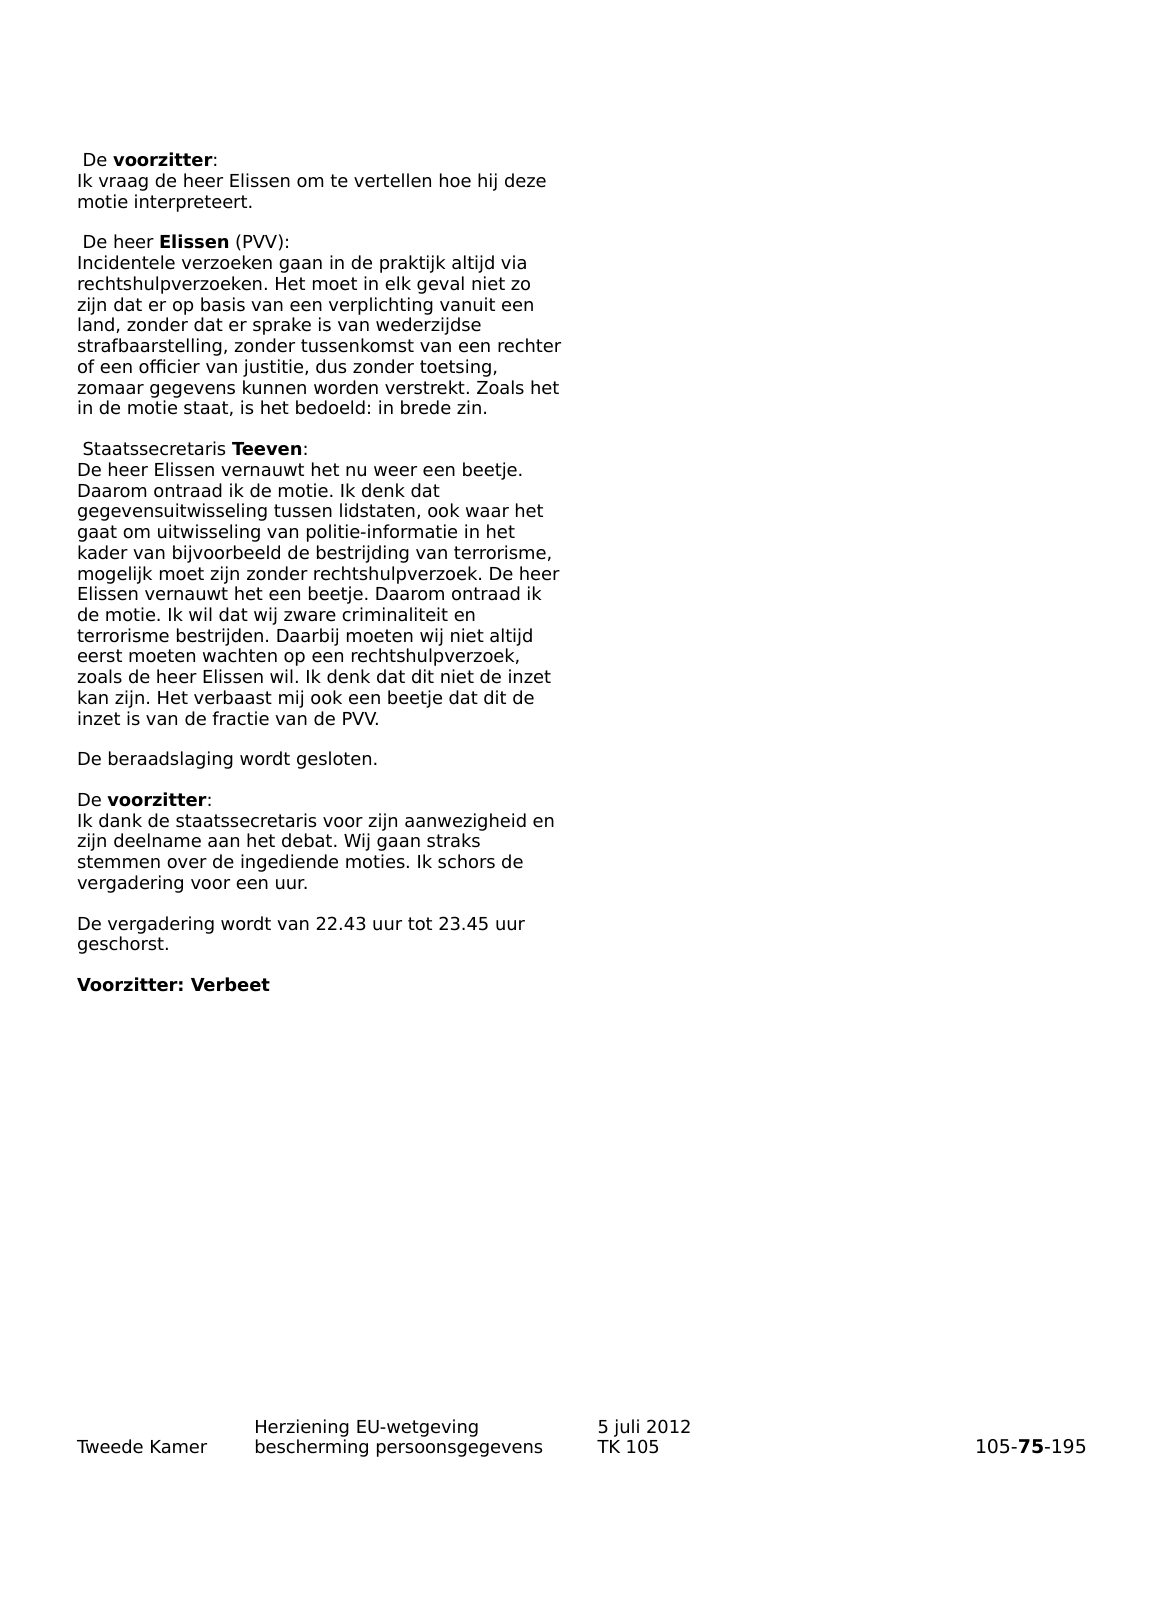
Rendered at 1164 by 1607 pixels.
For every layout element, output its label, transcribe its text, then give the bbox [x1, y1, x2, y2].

text Ik dank de staatssecretaris voor zijn aanwezigheid en zijn deelname aan het debat. Wij gaan straks stemmen over de ingediende moties. Ik schors de vergadering voor een uur. [77, 811, 567, 893]
text De voorzitter: [77, 790, 567, 811]
text Voorzitter: Verbeet [77, 975, 567, 996]
text De heer Elissen (PVV): [77, 232, 567, 253]
text Ik vraag de heer Elissen om te vertellen hoe hij deze motie interpreteert. [77, 171, 567, 212]
text Staatssecretaris Teeven: [77, 439, 567, 460]
text De vergadering wordt van 22.43 uur tot 23.45 uur geschorst. [77, 913, 567, 955]
text De beraadslaging wordt gesloten. [77, 749, 567, 770]
text De heer Elissen vernauwt het nu weer een beetje. Daarom ontraad ik de motie. Ik denk dat gegevensuitwisseling tussen lidstaten, ook waar het gaat om uitwisseling van politie-informatie in het kader van bijvoorbeeld de bestrijding van terrorisme, mogelijk moet zijn zonder rechtshulpverzoek. De heer Elissen vernauwt het een beetje. Daarom ontraad ik de motie. Ik wil dat wij zware criminaliteit en terrorisme bestrijden. Daarbij moeten wij niet altijd eerst moeten wachten op een rechtshulpverzoek, zoals de heer Elissen wil. Ik denk dat dit niet de inzet kan zijn. Het verbaast mij ook een beetje dat dit de inzet is van de fractie van de PVV. [77, 460, 567, 729]
text De voorzitter: [77, 150, 567, 171]
text Incidentele verzoeken gaan in de praktijk altijd via rechtshulpverzoeken. Het moet in elk geval niet zo zijn dat er op basis van een verplichting vanuit een land, zonder dat er sprake is van wederzijdse strafbaarstelling, zonder tussenkomst van een rechter of een officier van justitie, dus zonder toetsing, zomaar gegevens kunnen worden verstrekt. Zoals het in de motie staat, is het bedoeld: in brede zin. [77, 253, 567, 419]
